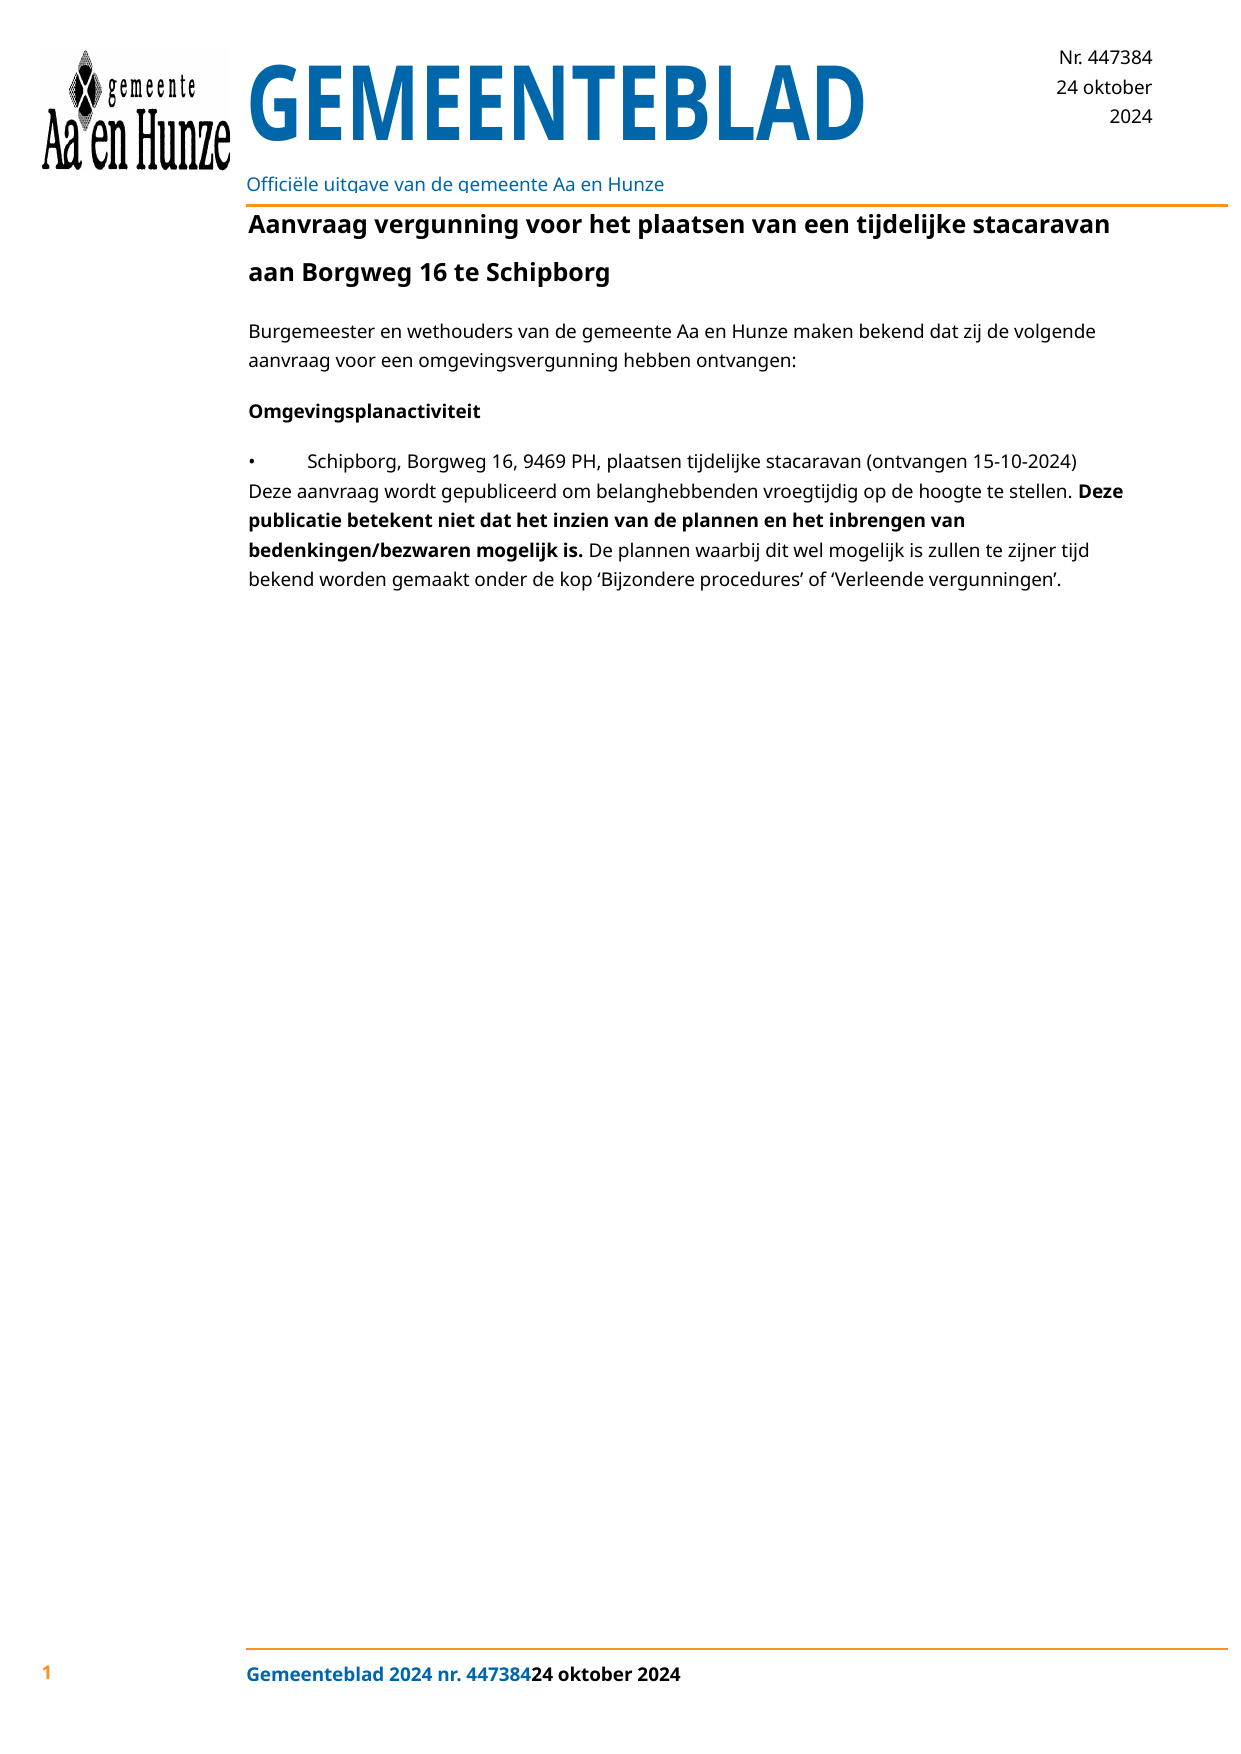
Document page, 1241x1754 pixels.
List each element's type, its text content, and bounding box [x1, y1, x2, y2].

text Burgemeester en wethouders van de gemeente Aa en Hunze maken bekend dat zij de volgende aanvraag voor een omgevingsvergunning hebben ontvangen: [248, 318, 1152, 373]
picture [41, 47, 231, 172]
text Omgevingsplanactiviteit [248, 398, 1152, 424]
text Deze aanvraag wordt gepubliceerd om belanghebbenden vroegtijdig op de hoogte te stellen. Deze publicatie betekent niet dat het inzien van de plannen en het inbrengen van bedenkingen/bezwaren mogelijk is. De plannen waarbij dit wel mogelijk is zullen te zijner tijd bekend worden gemaakt onder de kop ‘Bijzondere procedures’ of ‘Verleende vergunningen’. [248, 478, 1152, 592]
list Schipborg, Borgweg 16, 9469 PH, plaatsen tijdelijke stacaravan (ontvangen 15-10-2024) [248, 448, 1152, 474]
text Aanvraag vergunning voor het plaatsen van een tijdelijke stacaravan aan Borgweg 16 te Schipborg [248, 207, 1152, 288]
